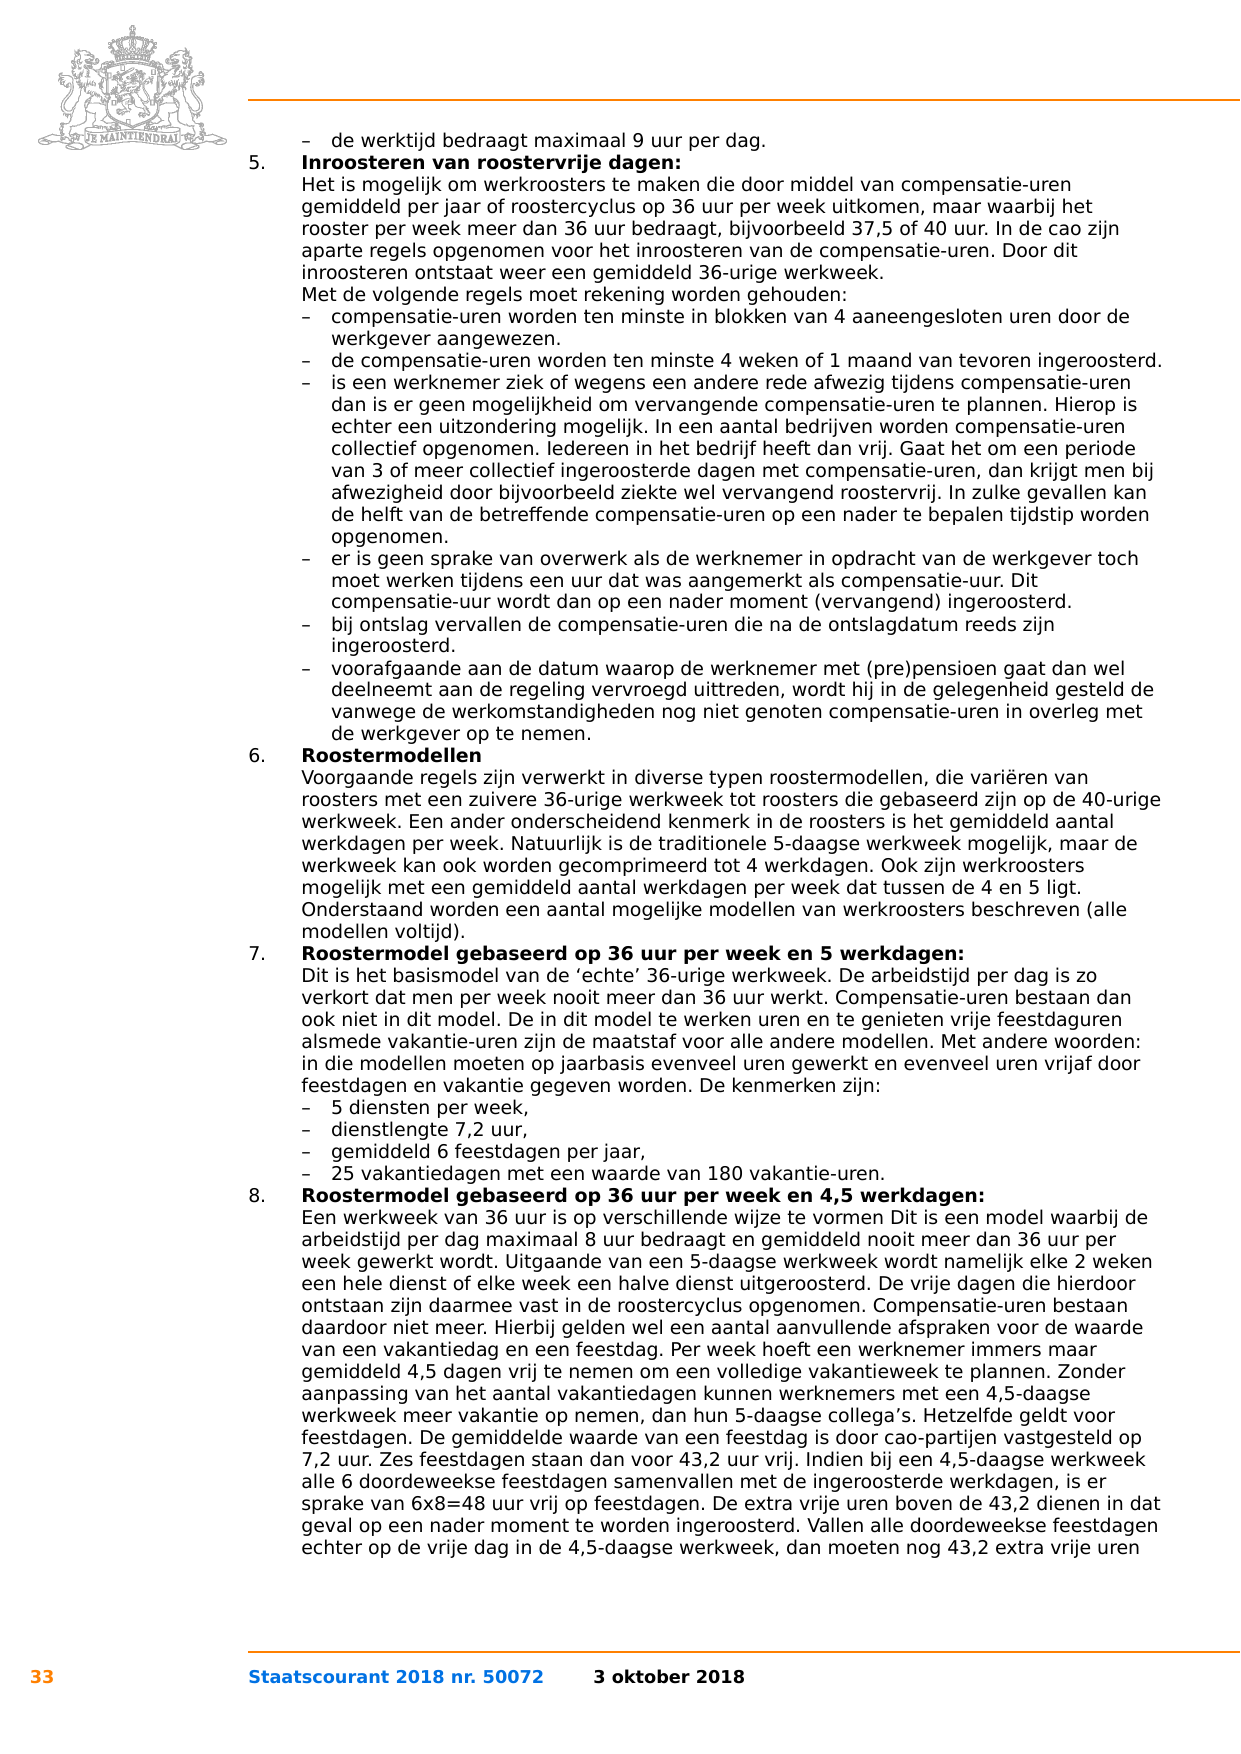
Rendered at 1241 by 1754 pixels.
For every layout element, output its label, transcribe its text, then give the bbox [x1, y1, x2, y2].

text – compensatie-uren worden ten minste in blokken van 4 aaneengesloten uren door de werkgever aangewezen. [301, 306, 1163, 350]
text 5. Inroosteren van roostervrije dagen: [248, 152, 1163, 174]
text Dit is het basismodel van de ‘echte’ 36-urige werkweek. De arbeidstijd per dag is zo verkort dat men per week nooit meer dan 36 uur werkt. Compensatie-uren bestaan dan ook niet in dit model. De in dit model te werken uren en te genieten vrije feestdaguren alsmede vakantie-uren zijn de maatstaf voor alle andere modellen. Met andere woorden: in die modellen moeten op jaarbasis evenveel uren gewerkt en evenveel uren vrijaf door feestdagen en vakantie gegeven worden. De kenmerken zijn: [301, 965, 1163, 1097]
text Een werkweek van 36 uur is op verschillende wijze te vormen Dit is een model waarbij de arbeidstijd per dag maximaal 8 uur bedraagt en gemiddeld nooit meer dan 36 uur per week gewerkt wordt. Uitgaande van een 5-daagse werkweek wordt namelijk elke 2 weken een hele dienst of elke week een halve dienst uitgeroosterd. De vrije dagen die hierdoor ontstaan zijn daarmee vast in de roostercyclus opgenomen. Compensatie-uren bestaan daardoor niet meer. Hierbij gelden wel een aantal aanvullende afspraken voor de waarde van een vakantiedag en een feestdag. Per week hoeft een werknemer immers maar gemiddeld 4,5 dagen vrij te nemen om een volledige vakantieweek te plannen. Zonder aanpassing van het aantal vakantiedagen kunnen werknemers met een 4,5-daagse werkweek meer vakantie op nemen, dan hun 5-daagse collega’s. Hetzelfde geldt voor feestdagen. De gemiddelde waarde van een feestdag is door cao-partijen vastgesteld op 7,2 uur. Zes feestdagen staan dan voor 43,2 uur vrij. Indien bij een 4,5-daagse werkweek alle 6 doordeweekse feestdagen samenvallen met de ingeroosterde werkdagen, is er sprake van 6x8=48 uur vrij op feestdagen. De extra vrije uren boven de 43,2 dienen in dat geval op een nader moment te worden ingeroosterd. Vallen alle doordeweekse feestdagen echter op de vrije dag in de 4,5-daagse werkweek, dan moeten nog 43,2 extra vrije uren [301, 1207, 1163, 1558]
text Met de volgende regels moet rekening worden gehouden: [301, 284, 1163, 306]
text Het is mogelijk om werkroosters te maken die door middel van compensatie-uren gemiddeld per jaar of roostercyclus op 36 uur per week uitkomen, maar waarbij het rooster per week meer dan 36 uur bedraagt, bijvoorbeeld 37,5 of 40 uur. In de cao zijn aparte regels opgenomen voor het inroosteren van de compensatie-uren. Door dit inroosteren ontstaat weer een gemiddeld 36-urige werkweek. [301, 174, 1163, 284]
text – is een werknemer ziek of wegens een andere rede afwezig tijdens compensatie-uren dan is er geen mogelijkheid om vervangende compensatie-uren te plannen. Hierop is echter een uitzondering mogelijk. In een aantal bedrijven worden compensatie-uren collectief opgenomen. Iedereen in het bedrijf heeft dan vrij. Gaat het om een periode van 3 of meer collectief ingeroosterde dagen met compensatie-uren, dan krijgt men bij afwezigheid door bijvoorbeeld ziekte wel vervangend roostervrij. In zulke gevallen kan de helft van de betreffende compensatie-uren op een nader te bepalen tijdstip worden opgenomen. [301, 372, 1163, 547]
picture [38, 25, 227, 150]
text – 25 vakantiedagen met een waarde van 180 vakantie-uren. [301, 1163, 1163, 1185]
text – voorafgaande aan de datum waarop de werknemer met (pre)pensioen gaat dan wel deelneemt aan de regeling vervroegd uittreden, wordt hij in de gelegenheid gesteld de vanwege de werkomstandigheden nog niet genoten compensatie-uren in overleg met de werkgever op te nemen. [301, 657, 1163, 745]
text – gemiddeld 6 feestdagen per jaar, [301, 1141, 1163, 1163]
text – 5 diensten per week, [301, 1097, 1163, 1119]
text – bij ontslag vervallen de compensatie-uren die na de ontslagdatum reeds zijn ingeroosterd. [301, 613, 1163, 657]
text 6. Roostermodellen [248, 745, 1163, 767]
text 7. Roostermodel gebaseerd op 36 uur per week en 5 werkdagen: [248, 943, 1163, 965]
text – de compensatie-uren worden ten minste 4 weken of 1 maand van tevoren ingeroosterd. [301, 350, 1163, 372]
text Voorgaande regels zijn verwerkt in diverse typen roostermodellen, die variëren van roosters met een zuivere 36-urige werkweek tot roosters die gebaseerd zijn op de 40-urige werkweek. Een ander onderscheidend kenmerk in de roosters is het gemiddeld aantal werkdagen per week. Natuurlijk is de traditionele 5-daagse werkweek mogelijk, maar de werkweek kan ook worden gecomprimeerd tot 4 werkdagen. Ook zijn werkroosters mogelijk met een gemiddeld aantal werkdagen per week dat tussen de 4 en 5 ligt. Onderstaand worden een aantal mogelijke modellen van werkroosters beschreven (alle modellen voltijd). [301, 767, 1163, 943]
text 8. Roostermodel gebaseerd op 36 uur per week en 4,5 werkdagen: [248, 1185, 1163, 1207]
text – er is geen sprake van overwerk als de werknemer in opdracht van de werkgever toch moet werken tijdens een uur dat was aangemerkt als compensatie-uur. Dit compensatie-uur wordt dan op een nader moment (vervangend) ingeroosterd. [301, 547, 1163, 613]
text – de werktijd bedraagt maximaal 9 uur per dag. [301, 130, 1163, 152]
text – dienstlengte 7,2 uur, [301, 1119, 1163, 1141]
